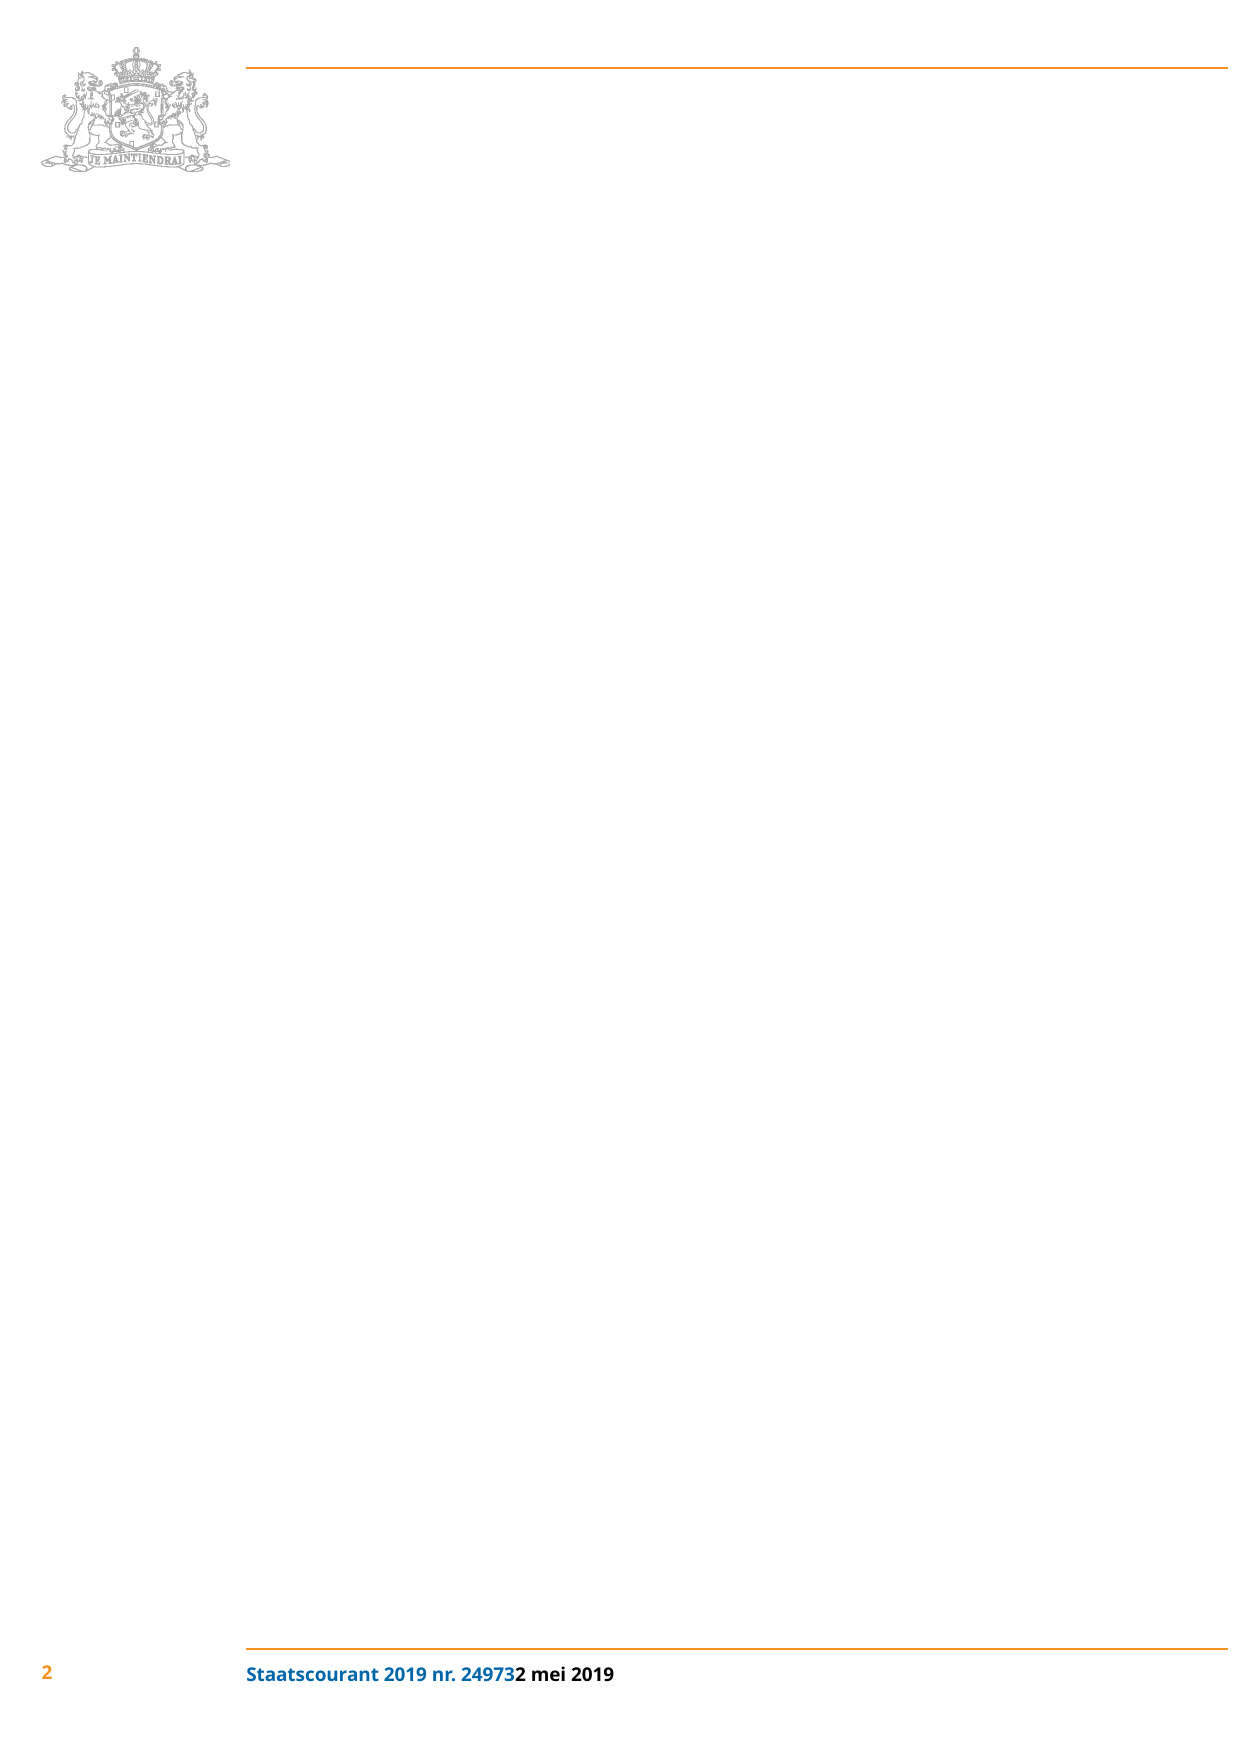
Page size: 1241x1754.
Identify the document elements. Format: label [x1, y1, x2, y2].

picture [41, 47, 231, 172]
